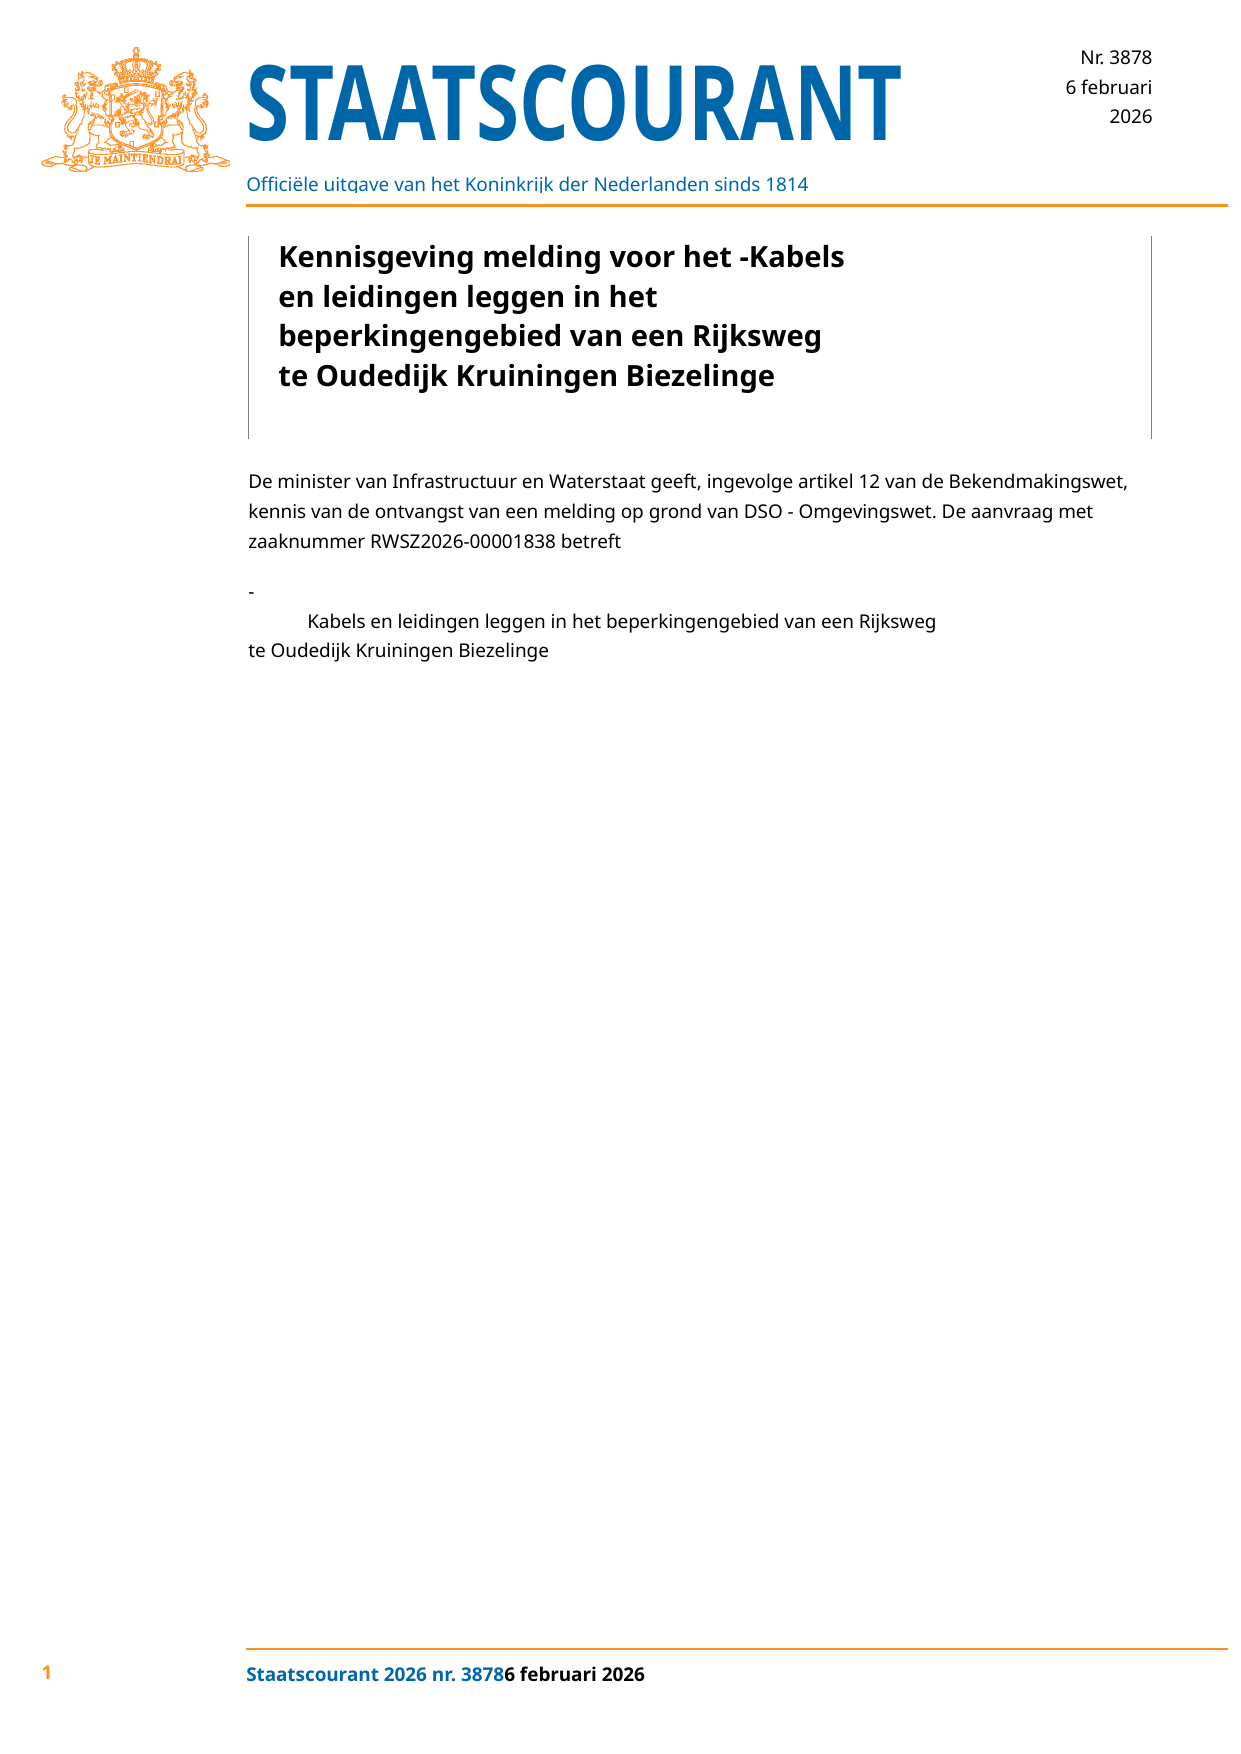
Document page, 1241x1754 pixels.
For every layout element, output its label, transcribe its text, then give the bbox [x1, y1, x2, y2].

picture [41, 47, 231, 172]
table_header [1090, 236, 1151, 413]
picture [912, 236, 1090, 414]
table_header [850, 414, 1151, 439]
table_header Kennisgeving melding voor het -Kabels en leidingen leggen in het beperkingengebied van een Rijksweg te Oudedijk Kruiningen Biezelinge [249, 236, 850, 439]
text te Oudedijk Kruiningen Biezelinge [248, 637, 1152, 663]
table_header [850, 236, 912, 413]
list Kabels en leidingen leggen in het beperkingengebied van een Rijksweg [248, 608, 1152, 633]
text De minister van Infrastructuur en Waterstaat geeft, ingevolge artikel 12 van de Bekendmakingswet, kennis van de ontvangst van een melding op grond van DSO - Omgevingswet. De aanvraag met zaaknummer RWSZ2026-00001838 betreft [248, 469, 1152, 553]
